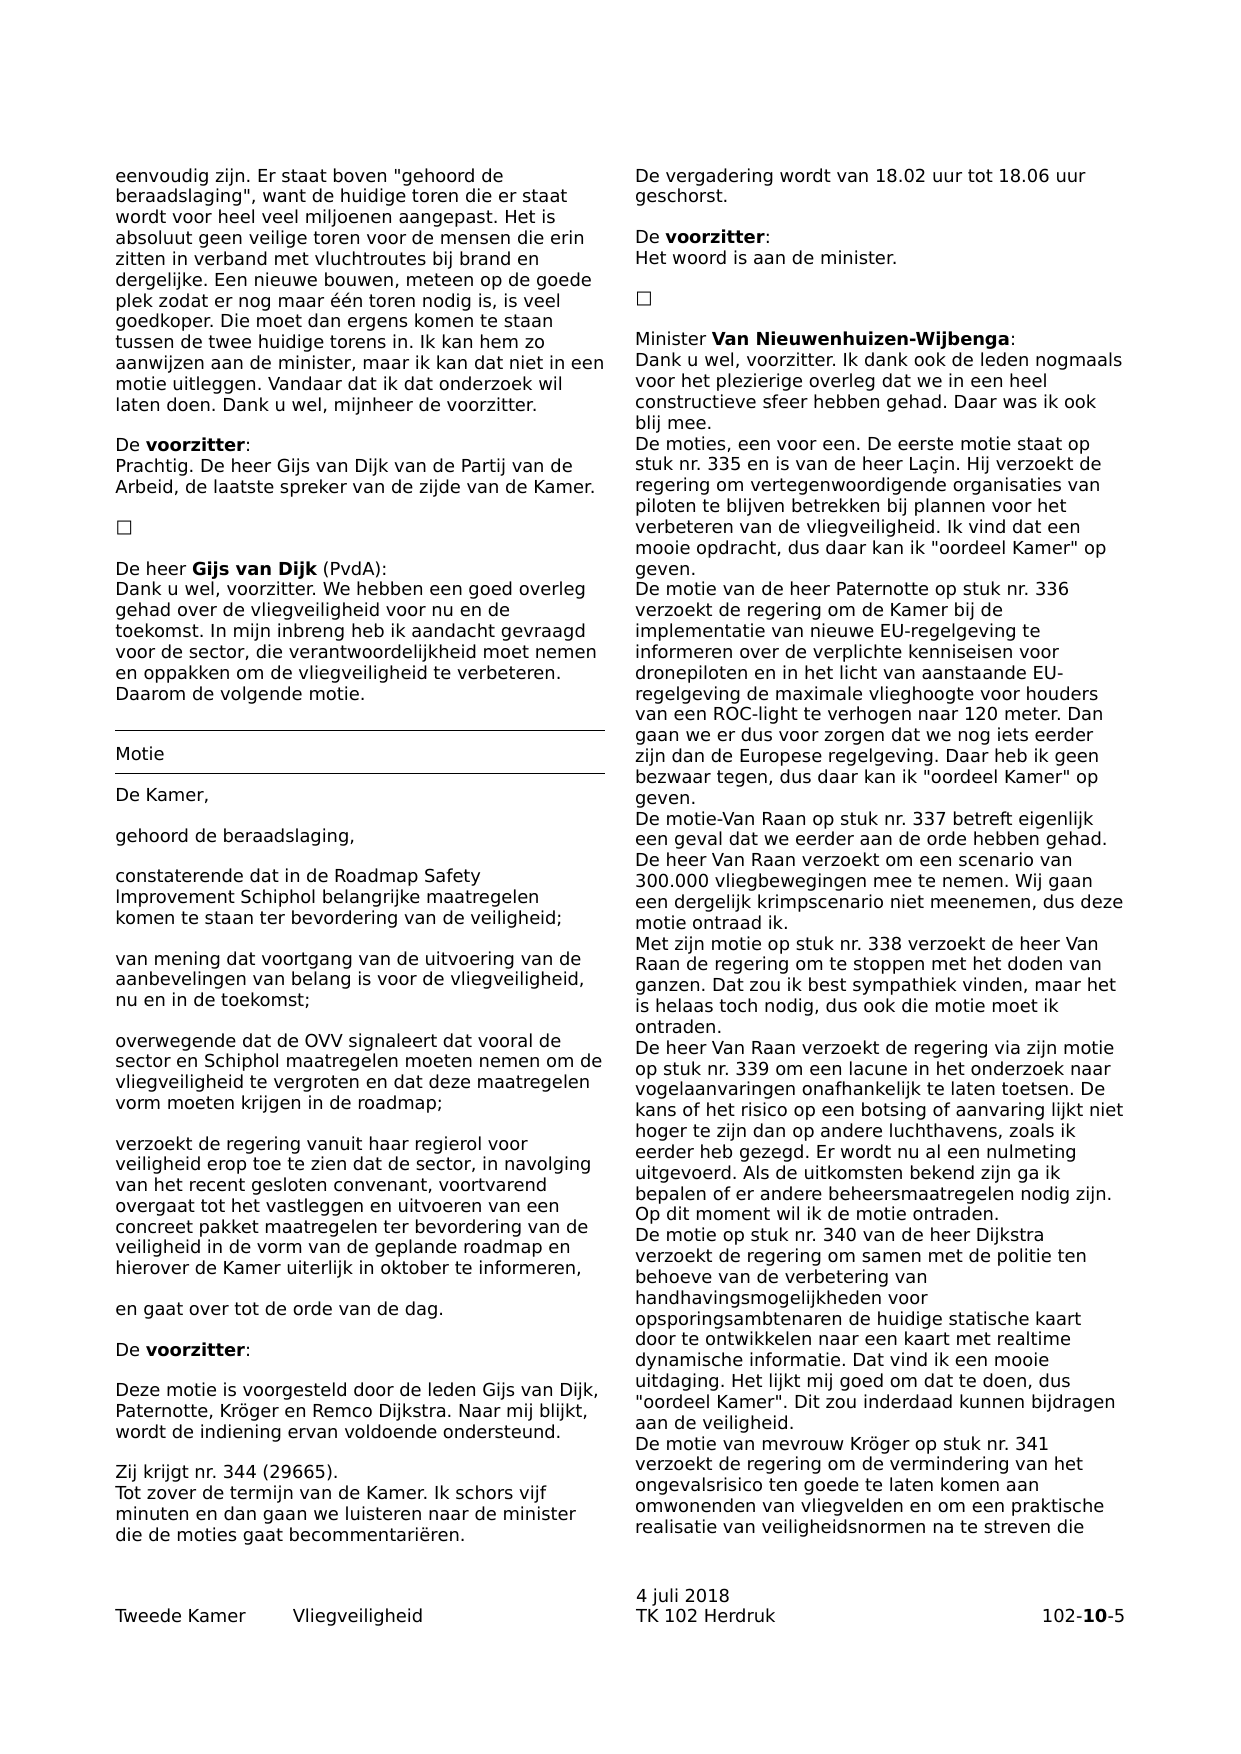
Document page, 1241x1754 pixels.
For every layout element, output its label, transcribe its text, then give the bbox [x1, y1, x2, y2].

text Deze motie is voorgesteld door de leden Gijs van Dijk, Paternotte, Kröger en Remco Dijkstra. Naar mij blijkt, wordt de indiening ervan voldoende ondersteund. [115, 1380, 605, 1442]
text ⬜ [115, 518, 605, 538]
text De Kamer, [115, 785, 605, 806]
text De motie van mevrouw Kröger op stuk nr. 341 verzoekt de regering om de vermindering van het ongevalsrisico ten goede te laten komen aan omwonenden van vliegvelden en om een praktische realisatie van veiligheidsnormen na te streven die [635, 1433, 1125, 1537]
text constaterende dat in de Roadmap Safety lmprovement Schiphol belangrijke maatregelen komen te staan ter bevordering van de veiligheid; [115, 866, 605, 928]
text Met zijn motie op stuk nr. 338 verzoekt de heer Van Raan de regering om te stoppen met het doden van ganzen. Dat zou ik best sympathiek vinden, maar het is helaas toch nodig, dus ook die motie moet ik ontraden. [635, 933, 1125, 1037]
text Het woord is aan de minister. [635, 248, 1125, 268]
text De heer Gijs van Dijk (PvdA): [115, 558, 605, 579]
text De motie-Van Raan op stuk nr. 337 betreft eigenlijk een geval dat we eerder aan de orde hebben gehad. De heer Van Raan verzoekt om een scenario van 300.000 vliegbewegingen mee te nemen. Wij gaan een dergelijk krimpscenario niet meenemen, dus deze motie ontraad ik. [635, 808, 1125, 933]
text De moties, een voor een. De eerste motie staat op stuk nr. 335 en is van de heer Laçin. Hij verzoekt de regering om vertegenwoordigende organisaties van piloten te blijven betrekken bij plannen voor het verbeteren van de vliegveiligheid. Ik vind dat een mooie opdracht, dus daar kan ik "oordeel Kamer" op geven. [635, 433, 1125, 579]
text De motie op stuk nr. 340 van de heer Dijkstra verzoekt de regering om samen met de politie ten behoeve van de verbetering van handhavingsmogelijkheden voor opsporingsambtenaren de huidige statische kaart door te ontwikkelen naar een kaart met realtime dynamische informatie. Dat vind ik een mooie uitdaging. Het lijkt mij goed om dat te doen, dus "oordeel Kamer". Dit zou inderdaad kunnen bijdragen aan de veiligheid. [635, 1225, 1125, 1433]
text Minister Van Nieuwenhuizen-Wijbenga: [635, 329, 1125, 350]
text Prachtig. De heer Gijs van Dijk van de Partij van de Arbeid, de laatste spreker van de zijde van de Kamer. [115, 456, 605, 498]
text gehoord de beraadslaging, [115, 826, 605, 846]
text De motie van de heer Paternotte op stuk nr. 336 verzoekt de regering om de Kamer bij de implementatie van nieuwe EU-regelgeving te informeren over de verplichte kenniseisen voor dronepiloten en in het licht van aanstaande EU-regelgeving de maximale vlieghoogte voor houders van een ROC-light te verhogen naar 120 meter. Dan gaan we er dus voor zorgen dat we nog iets eerder zijn dan de Europese regelgeving. Daar heb ik geen bezwaar tegen, dus daar kan ik "oordeel Kamer" op geven. [635, 579, 1125, 808]
text van mening dat voortgang van de uitvoering van de aanbevelingen van belang is voor de vliegveiligheid, nu en in de toekomst; [115, 948, 605, 1011]
text verzoekt de regering vanuit haar regierol voor veiligheid erop toe te zien dat de sector, in navolging van het recent gesloten convenant, voortvarend overgaat tot het vastleggen en uitvoeren van een concreet pakket maatregelen ter bevordering van de veiligheid in de vorm van de geplande roadmap en hierover de Kamer uiterlijk in oktober te informeren, [115, 1133, 605, 1279]
text De vergadering wordt van 18.02 uur tot 18.06 uur geschorst. [635, 165, 1125, 207]
text De voorzitter: [115, 1339, 605, 1360]
text Tot zover de termijn van de Kamer. Ik schors vijf minuten en dan gaan we luisteren naar de minister die de moties gaat becommentariëren. [115, 1483, 605, 1546]
text eenvoudig zijn. Er staat boven "gehoord de beraadslaging", want de huidige toren die er staat wordt voor heel veel miljoenen aangepast. Het is absoluut geen veilige toren voor de mensen die erin zitten in verband met vluchtroutes bij brand en dergelijke. Een nieuwe bouwen, meteen op de goede plek zodat er nog maar één toren nodig is, is veel goedkoper. Die moet dan ergens komen te staan tussen de twee huidige torens in. Ik kan hem zo aanwijzen aan de minister, maar ik kan dat niet in een motie uitleggen. Vandaar dat ik dat onderzoek wil laten doen. Dank u wel, mijnheer de voorzitter. [115, 165, 605, 415]
text De voorzitter: [635, 227, 1125, 248]
text Motie [115, 744, 605, 765]
text Dank u wel, voorzitter. We hebben een goed overleg gehad over de vliegveiligheid voor nu en de toekomst. In mijn inbreng heb ik aandacht gevraagd voor de sector, die verantwoordelijkheid moet nemen en oppakken om de vliegveiligheid te verbeteren. Daarom de volgende motie. [115, 579, 605, 704]
text Dank u wel, voorzitter. Ik dank ook de leden nogmaals voor het plezierige overleg dat we in een heel constructieve sfeer hebben gehad. Daar was ik ook blij mee. [635, 350, 1125, 433]
text De voorzitter: [115, 435, 605, 456]
text overwegende dat de OVV signaleert dat vooral de sector en Schiphol maatregelen moeten nemen om de vliegveiligheid te vergroten en dat deze maatregelen vorm moeten krijgen in de roadmap; [115, 1031, 605, 1113]
text ⬜ [635, 288, 1125, 309]
text Zij krijgt nr. 344 (29665). [115, 1462, 605, 1483]
text en gaat over tot de orde van de dag. [115, 1299, 605, 1319]
text De heer Van Raan verzoekt de regering via zijn motie op stuk nr. 339 om een lacune in het onderzoek naar vogelaanvaringen onafhankelijk te laten toetsen. De kans of het risico op een botsing of aanvaring lijkt niet hoger te zijn dan op andere luchthavens, zoals ik eerder heb gezegd. Er wordt nu al een nulmeting uitgevoerd. Als de uitkomsten bekend zijn ga ik bepalen of er andere beheersmaatregelen nodig zijn. Op dit moment wil ik de motie ontraden. [635, 1037, 1125, 1225]
